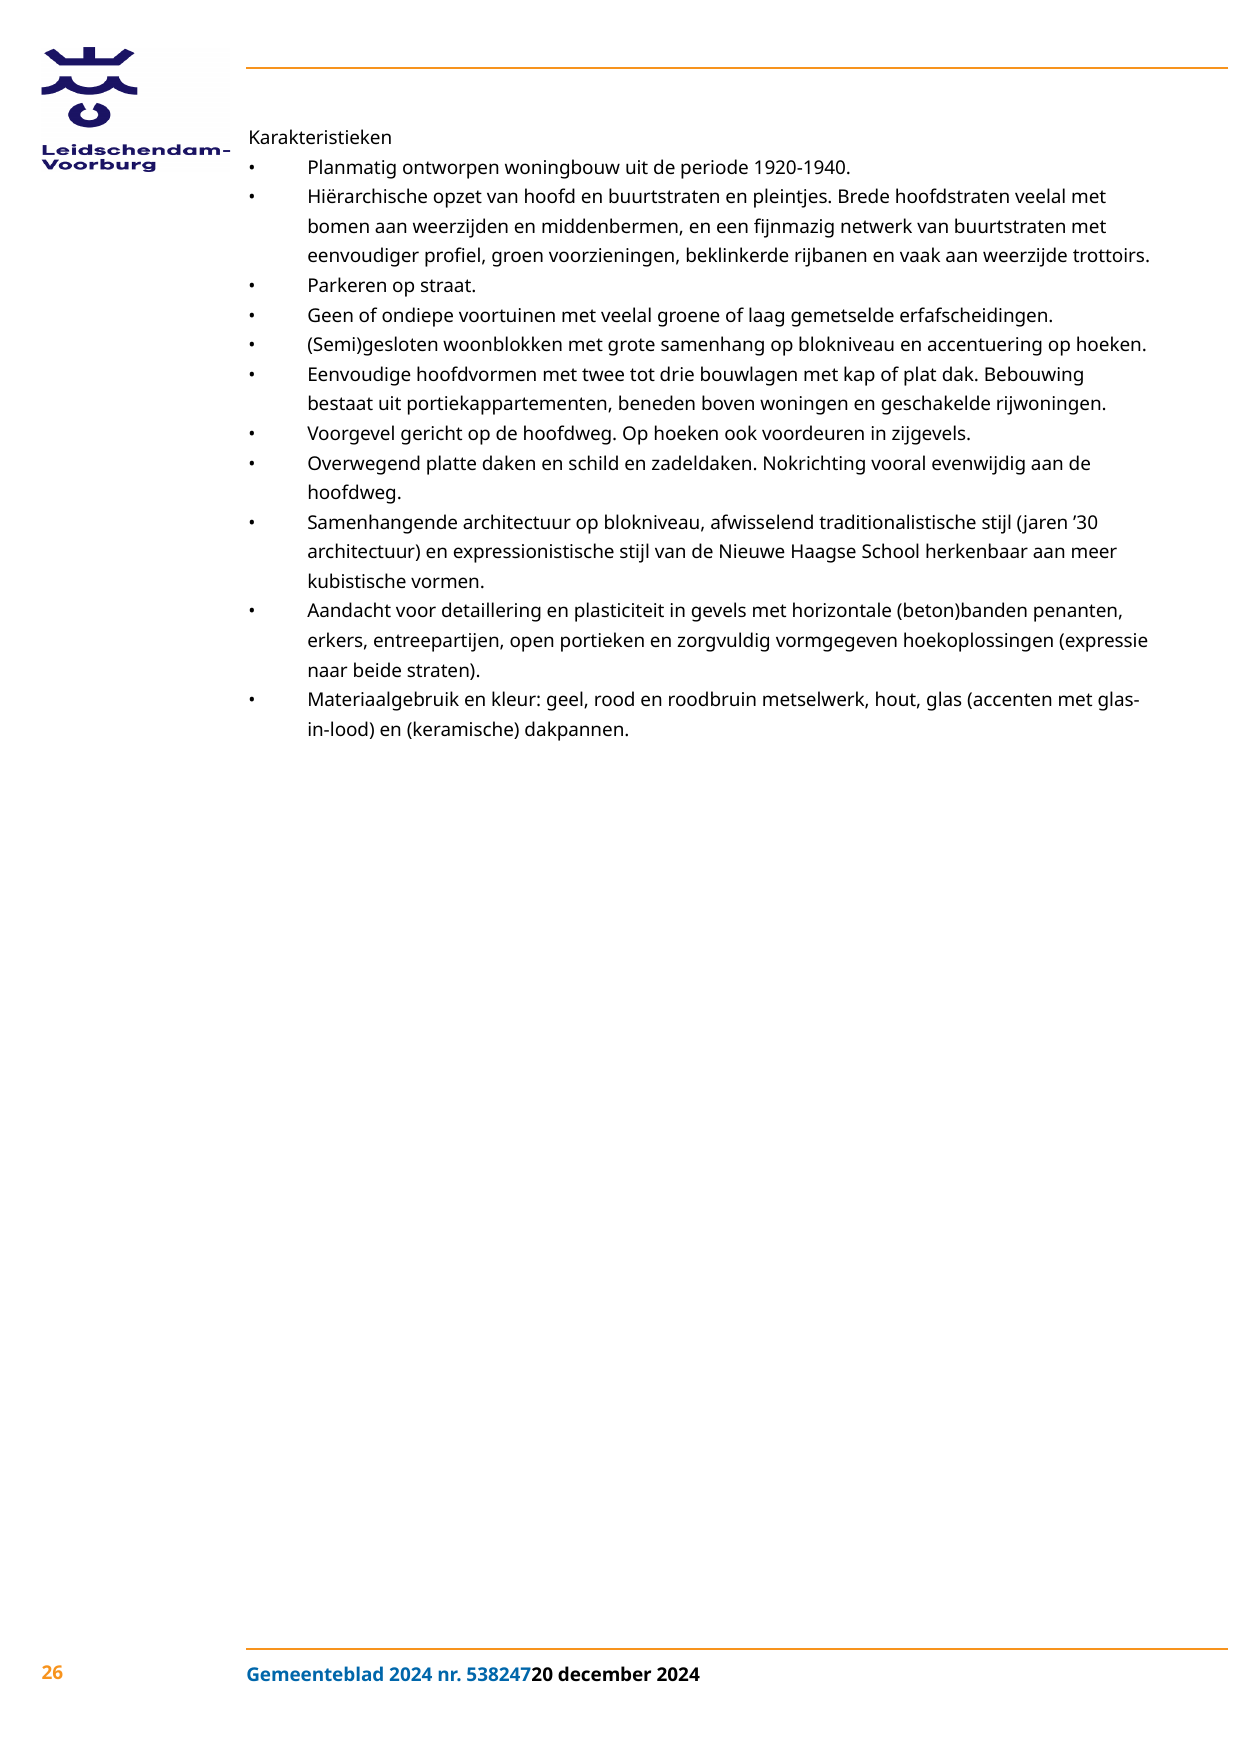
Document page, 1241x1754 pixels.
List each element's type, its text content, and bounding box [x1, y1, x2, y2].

text Karakteristieken [248, 124, 1152, 150]
picture [41, 47, 231, 172]
list Eenvoudige hoofdvormen met twee tot drie bouwlagen met kap of plat dak. Bebouwing bestaat uit portiekappartementen, beneden boven woningen en geschakelde rijwoningen. [248, 361, 1152, 416]
list Materiaalgebruik en kleur: geel, rood en roodbruin metselwerk, hout, glas (accenten met glas-in-lood) en (keramische) dakpannen. [248, 686, 1152, 742]
list Parkeren op straat. [248, 272, 1152, 298]
list Overwegend platte daken en schild en zadeldaken. Nokrichting vooral evenwijdig aan de hoofdweg. [248, 450, 1152, 505]
list Geen of ondiepe voortuinen met veelal groene of laag gemetselde erfafscheidingen. [248, 302, 1152, 328]
list Aandacht voor detaillering en plasticiteit in gevels met horizontale (beton)banden penanten, erkers, entreepartijen, open portieken en zorgvuldig vormgegeven hoekoplossingen (expressie naar beide straten). [248, 598, 1152, 683]
list Voorgevel gericht op de hoofdweg. Op hoeken ook voordeuren in zijgevels. [248, 420, 1152, 446]
list Hiërarchische opzet van hoofd en buurtstraten en pleintjes. Brede hoofdstraten veelal met bomen aan weerzijden en middenbermen, en een fijnmazig netwerk van buurtstraten met eenvoudiger profiel, groen voorzieningen, beklinkerde rijbanen en vaak aan weerzijde trottoirs. [248, 183, 1152, 268]
list Planmatig ontworpen woningbouw uit de periode 1920-1940. [248, 154, 1152, 180]
list (Semi)gesloten woonblokken met grote samenhang op blokniveau en accentuering op hoeken. [248, 331, 1152, 357]
list Samenhangende architectuur op blokniveau, afwisselend traditionalistische stijl (jaren ’30 architectuur) en expressionistische stijl van de Nieuwe Haagse School herkenbaar aan meer kubistische vormen. [248, 509, 1152, 594]
